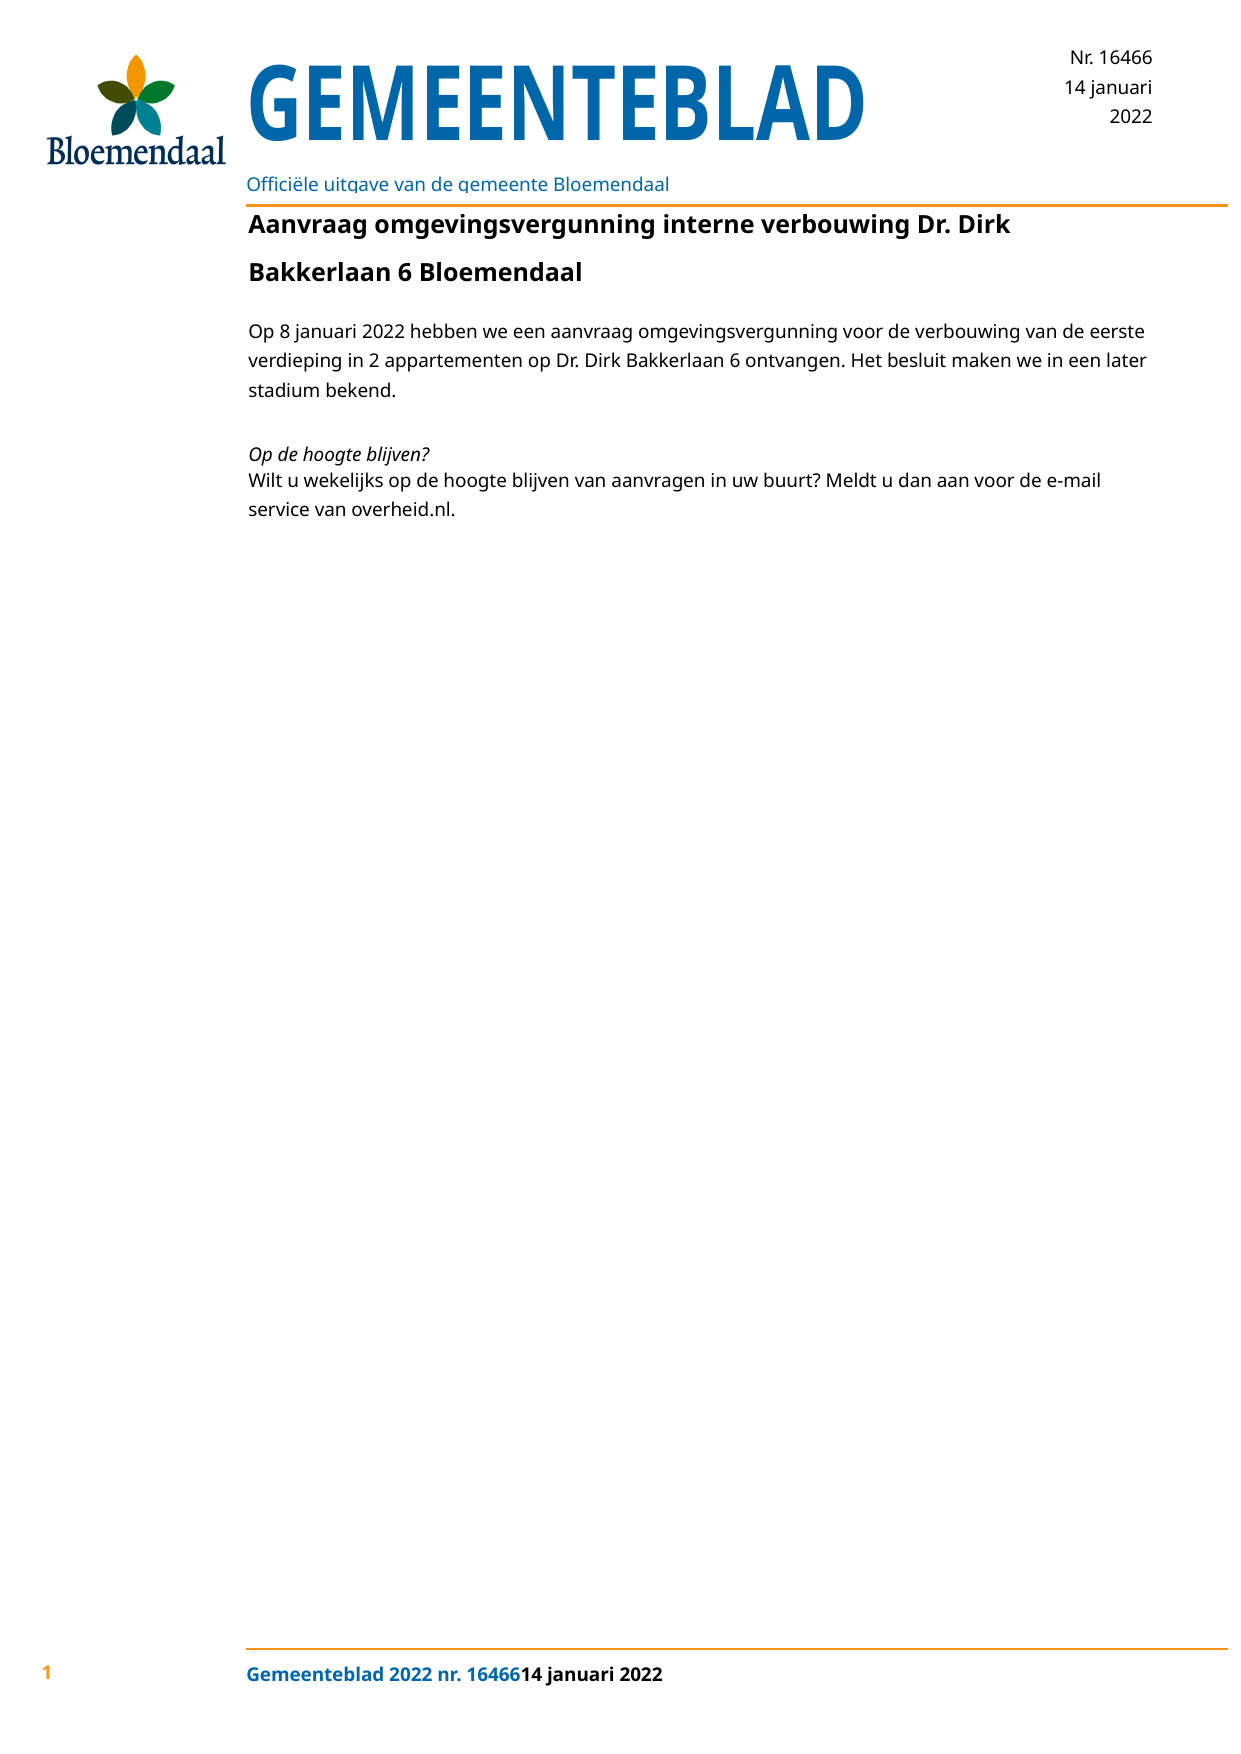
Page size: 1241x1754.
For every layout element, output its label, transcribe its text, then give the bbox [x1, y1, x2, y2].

text Aanvraag omgevingsvergunning interne verbouwing Dr. Dirk Bakkerlaan 6 Bloemendaal [248, 207, 1152, 288]
text Wilt u wekelijks op de hoogte blijven van aanvragen in uw buurt? Meldt u dan aan voor de e-mail service van overheid.nl. [248, 467, 1152, 522]
text Op 8 januari 2022 hebben we een aanvraag omgevingsvergunning voor de verbouwing van de eerste verdieping in 2 appartementen op Dr. Dirk Bakkerlaan 6 ontvangen. Het besluit maken we in een later stadium bekend. [248, 318, 1152, 403]
picture [41, 47, 231, 172]
text Op de hoogte blijven? [248, 441, 1152, 467]
